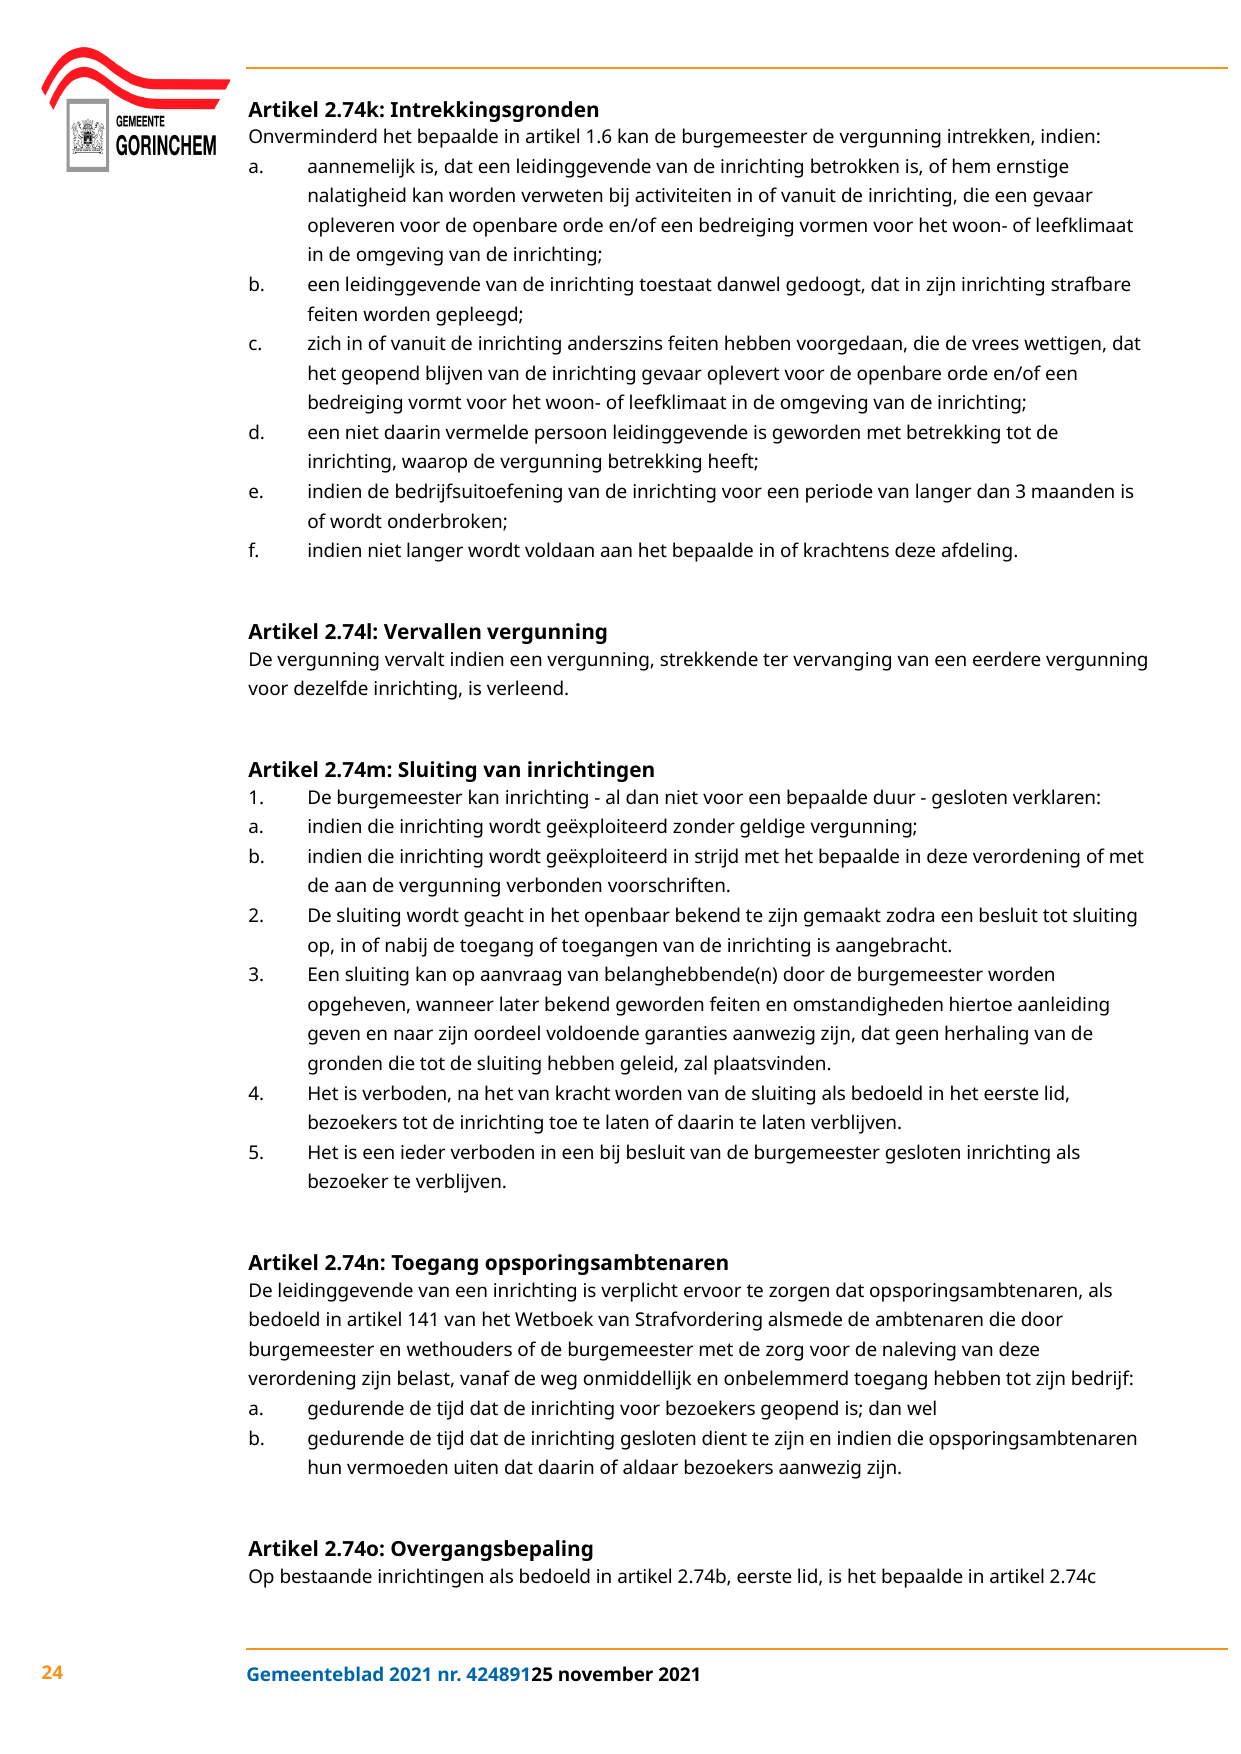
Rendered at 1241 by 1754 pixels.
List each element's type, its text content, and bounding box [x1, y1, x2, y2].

list een leidinggevende van de inrichting toestaat danwel gedoogt, dat in zijn inrichting strafbare feiten worden gepleegd; [248, 271, 1152, 326]
list indien die inrichting wordt geëxploiteerd in strijd met het bepaalde in deze verordening of met de aan de vergunning verbonden voorschriften. [248, 843, 1152, 898]
list zich in of vanuit de inrichting anderszins feiten hebben voorgedaan, die de vrees wettigen, dat het geopend blijven van de inrichting gevaar oplevert voor de openbare orde en/of een bedreiging vormt voor het woon- of leefklimaat in de omgeving van de inrichting; [248, 330, 1152, 415]
text Onverminderd het bepaalde in artikel 1.6 kan de burgemeester de vergunning intrekken, indien: [248, 123, 1152, 149]
list Het is verboden, na het van kracht worden van de sluiting als bedoeld in het eerste lid, bezoekers tot de inrichting toe te laten of daarin te laten verblijven. [248, 1080, 1152, 1135]
picture [41, 47, 231, 172]
list een niet daarin vermelde persoon leidinggevende is geworden met betrekking tot de inrichting, waarop de vergunning betrekking heeft; [248, 419, 1152, 474]
text Artikel 2.74l: Vervallen vergunning [248, 617, 1152, 646]
text Artikel 2.74o: Overgangsbepaling [248, 1534, 1152, 1563]
list De sluiting wordt geacht in het openbaar bekend te zijn gemaakt zodra een besluit tot sluiting op, in of nabij de toegang of toegangen van de inrichting is aangebracht. [248, 902, 1152, 957]
list aannemelijk is, dat een leidinggevende van de inrichting betrokken is, of hem ernstige nalatigheid kan worden verweten bij activiteiten in of vanuit de inrichting, die een gevaar opleveren voor de openbare orde en/of een bedreiging vormen voor het woon- of leefklimaat in de omgeving van de inrichting; [248, 153, 1152, 267]
list De burgemeester kan inrichting - al dan niet voor een bepaalde duur - gesloten verklaren: [248, 784, 1152, 809]
text De leidinggevende van een inrichting is verplicht ervoor te zorgen dat opsporingsambtenaren, als bedoeld in artikel 141 van het Wetboek van Strafvordering alsmede de ambtenaren die door burgemeester en wethouders of de burgemeester met de zorg voor de naleving van deze verordening zijn belast, vanaf de weg onmiddellijk en onbelemmerd toegang hebben tot zijn bedrijf: [248, 1277, 1152, 1391]
text Artikel 2.74m: Sluiting van inrichtingen [248, 755, 1152, 784]
list gedurende de tijd dat de inrichting voor bezoekers geopend is; dan wel [248, 1395, 1152, 1421]
text Op bestaande inrichtingen als bedoeld in artikel 2.74b, eerste lid, is het bepaalde in artikel 2.74c [248, 1563, 1152, 1588]
list indien die inrichting wordt geëxploiteerd zonder geldige vergunning; [248, 813, 1152, 839]
list Het is een ieder verboden in een bij besluit van de burgemeester gesloten inrichting als bezoeker te verblijven. [248, 1139, 1152, 1194]
text De vergunning vervalt indien een vergunning, strekkende ter vervanging van een eerdere vergunning voor dezelfde inrichting, is verleend. [248, 646, 1152, 701]
list gedurende de tijd dat de inrichting gesloten dient te zijn en indien die opsporingsambtenaren hun vermoeden uiten dat daarin of aldaar bezoekers aanwezig zijn. [248, 1425, 1152, 1480]
text Artikel 2.74k: Intrekkingsgronden [248, 95, 1152, 123]
text Artikel 2.74n: Toegang opsporingsambtenaren [248, 1248, 1152, 1277]
list Een sluiting kan op aanvraag van belanghebbende(n) door de burgemeester worden opgeheven, wanneer later bekend geworden feiten en omstandigheden hiertoe aanleiding geven en naar zijn oordeel voldoende garanties aanwezig zijn, dat geen herhaling van de gronden die tot de sluiting hebben geleid, zal plaatsvinden. [248, 961, 1152, 1076]
list indien de bedrijfsuitoefening van de inrichting voor een periode van langer dan 3 maanden is of wordt onderbroken; [248, 478, 1152, 533]
list indien niet langer wordt voldaan aan het bepaalde in of krachtens deze afdeling. [248, 537, 1152, 563]
